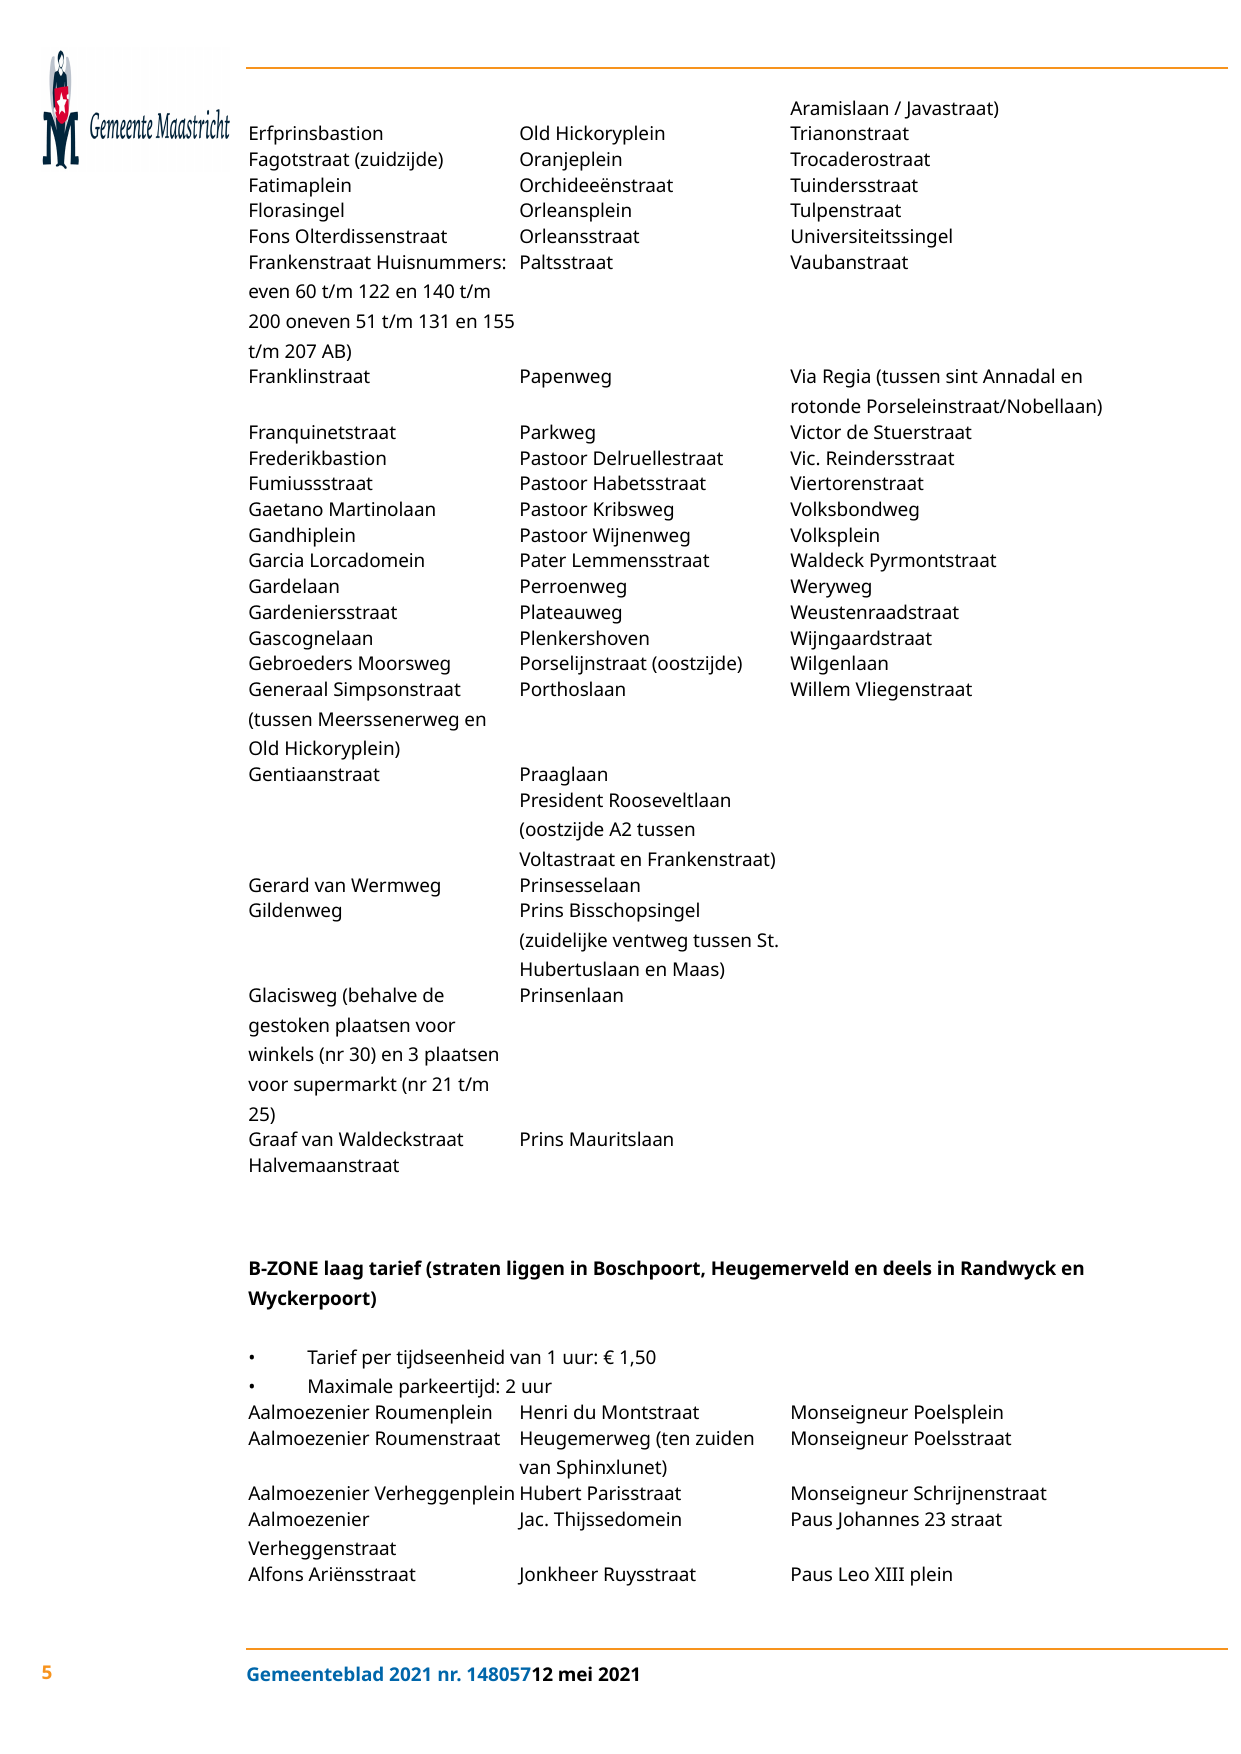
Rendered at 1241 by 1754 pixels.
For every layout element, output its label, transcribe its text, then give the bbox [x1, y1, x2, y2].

table_cell Weustenraadstraat [790, 599, 1152, 625]
table_cell Graaf van Waldeckstraat [248, 1126, 519, 1152]
table_cell [790, 787, 1152, 872]
table_cell Hubert Parisstraat [519, 1480, 790, 1506]
table_cell Tuindersstraat [790, 172, 1152, 198]
table_cell Gardeniersstraat [248, 599, 519, 625]
table_cell [790, 1178, 1152, 1204]
table_cell Viertorenstraat [790, 470, 1152, 496]
table_cell Jac. Thijssedomein [519, 1506, 790, 1561]
table_cell President Rooseveltlaan (oostzijde A2 tussen Voltastraat en Frankenstraat) [519, 787, 790, 872]
table_cell [248, 1204, 519, 1229]
table_cell Fatimaplein [248, 172, 519, 198]
table_cell Gardelaan [248, 573, 519, 599]
table_cell Monseigneur Schrijnenstraat [790, 1480, 1152, 1506]
table_cell Porselijnstraat (oostzijde) [519, 651, 790, 676]
table_cell Vaubanstraat [790, 249, 1152, 364]
table_cell Gildenweg [248, 898, 519, 982]
table_cell Gerard van Wermweg [248, 872, 519, 897]
table_cell Gentiaanstraat [248, 761, 519, 787]
table_cell [519, 1152, 790, 1178]
table_cell Tulpenstraat [790, 198, 1152, 223]
table_cell Aalmoezenier Roumenstraat [248, 1425, 519, 1480]
table_cell Henri du Montstraat [519, 1399, 790, 1425]
table_cell Franquinetstraat [248, 419, 519, 445]
table_cell Plateauweg [519, 599, 790, 625]
table_cell Jonkheer Ruysstraat [519, 1561, 790, 1587]
table_cell Generaal Simpsonstraat (tussen Meerssenerweg en Old Hickoryplein) [248, 676, 519, 761]
table_cell Halvemaanstraat [248, 1152, 519, 1178]
table_cell Volksbondweg [790, 496, 1152, 522]
table_cell Frankenstraat Huisnummers: even 60 t/m 122 en 140 t/m 200 oneven 51 t/m 131 en 155 t/m 207 AB) [248, 249, 519, 364]
table_cell [790, 898, 1152, 982]
table_cell Porthoslaan [519, 676, 790, 761]
table_cell Pastoor Kribsweg [519, 496, 790, 522]
picture [41, 47, 231, 172]
table_cell Florasingel [248, 198, 519, 223]
table_cell [790, 761, 1152, 787]
table_cell Aalmoezenier Verheggenplein [248, 1480, 519, 1506]
table_cell Prins Mauritslaan [519, 1126, 790, 1152]
table_cell [790, 1204, 1152, 1229]
table_cell B-ZONE laag tarief (straten liggen in Boschpoort, Heugemerveld en deels in Randwyck en Wyckerpoort) Tarief per tijdseenheid van 1 uur: € 1,50 Maximale parkeertijd: 2 uur [248, 1255, 1152, 1399]
table_cell [519, 1178, 790, 1204]
table_cell [248, 1229, 1152, 1255]
table_cell Victor de Stuerstraat [790, 419, 1152, 445]
table_cell Gandhiplein [248, 522, 519, 548]
table_cell Orleansstraat [519, 224, 790, 249]
table_cell Via Regia (tussen sint Annadal en rotonde Porseleinstraat/Nobellaan) [790, 364, 1152, 419]
table_cell Orchideeënstraat [519, 172, 790, 198]
table_cell Willem Vliegenstraat [790, 676, 1152, 761]
table_cell Papenweg [519, 364, 790, 419]
table_cell [790, 872, 1152, 897]
table_cell [519, 95, 790, 121]
table_cell [790, 1126, 1152, 1152]
table_cell [248, 1178, 519, 1204]
table_cell Praaglaan [519, 761, 790, 787]
table_cell Glacisweg (behalve de gestoken plaatsen voor winkels (nr 30) en 3 plaatsen voor supermarkt (nr 21 t/m 25) [248, 983, 519, 1126]
table_cell Heugemerweg (ten zuiden van Sphinxlunet) [519, 1425, 790, 1480]
table_cell Garcia Lorcadomein [248, 548, 519, 573]
table_cell Gascognelaan [248, 625, 519, 651]
table_cell Gaetano Martinolaan [248, 496, 519, 522]
table_cell Pastoor Wijnenweg [519, 522, 790, 548]
table_cell [519, 1204, 790, 1229]
table_cell Old Hickoryplein [519, 121, 790, 146]
table_cell Pastoor Delruellestraat [519, 445, 790, 470]
table_cell Weryweg [790, 573, 1152, 599]
table_cell Aramislaan / Javastraat) [790, 95, 1152, 121]
table_cell [790, 983, 1152, 1126]
table_cell [790, 1152, 1152, 1178]
table_cell Parkweg [519, 419, 790, 445]
table_cell Trianonstraat [790, 121, 1152, 146]
table_cell [248, 787, 519, 872]
table_cell Prinsenlaan [519, 983, 790, 1126]
table_cell Vic. Reindersstraat [790, 445, 1152, 470]
table_cell Pastoor Habetsstraat [519, 470, 790, 496]
table_cell Fumiussstraat [248, 470, 519, 496]
table_cell Trocaderostraat [790, 146, 1152, 172]
table_cell Universiteitssingel [790, 224, 1152, 249]
table_cell Monseigneur Poelsplein [790, 1399, 1152, 1425]
table_cell Paus Leo XIII plein [790, 1561, 1152, 1587]
table_cell Plenkershoven [519, 625, 790, 651]
table_cell Monseigneur Poelsstraat [790, 1425, 1152, 1480]
table_cell Aalmoezenier Roumenplein [248, 1399, 519, 1425]
table_cell Orleansplein [519, 198, 790, 223]
table_cell Frederikbastion [248, 445, 519, 470]
table_cell Fons Olterdissenstraat [248, 224, 519, 249]
table_cell Fagotstraat (zuidzijde) [248, 146, 519, 172]
table_cell Paus Johannes 23 straat [790, 1506, 1152, 1561]
table_cell Oranjeplein [519, 146, 790, 172]
table_cell Franklinstraat [248, 364, 519, 419]
table_cell Prins Bisschopsingel (zuidelijke ventweg tussen St. Hubertuslaan en Maas) [519, 898, 790, 982]
table_cell Alfons Ariënsstraat [248, 1561, 519, 1587]
table_cell Erfprinsbastion [248, 121, 519, 146]
table_cell [248, 95, 519, 121]
table_cell Perroenweg [519, 573, 790, 599]
table_cell Prinsesselaan [519, 872, 790, 897]
table_cell Volksplein [790, 522, 1152, 548]
table_cell Pater Lemmensstraat [519, 548, 790, 573]
table_cell Wilgenlaan [790, 651, 1152, 676]
table_cell Waldeck Pyrmontstraat [790, 548, 1152, 573]
table_cell Aalmoezenier Verheggenstraat [248, 1506, 519, 1561]
table_cell Gebroeders Moorsweg [248, 651, 519, 676]
table_cell Wijngaardstraat [790, 625, 1152, 651]
table_cell Paltsstraat [519, 249, 790, 364]
